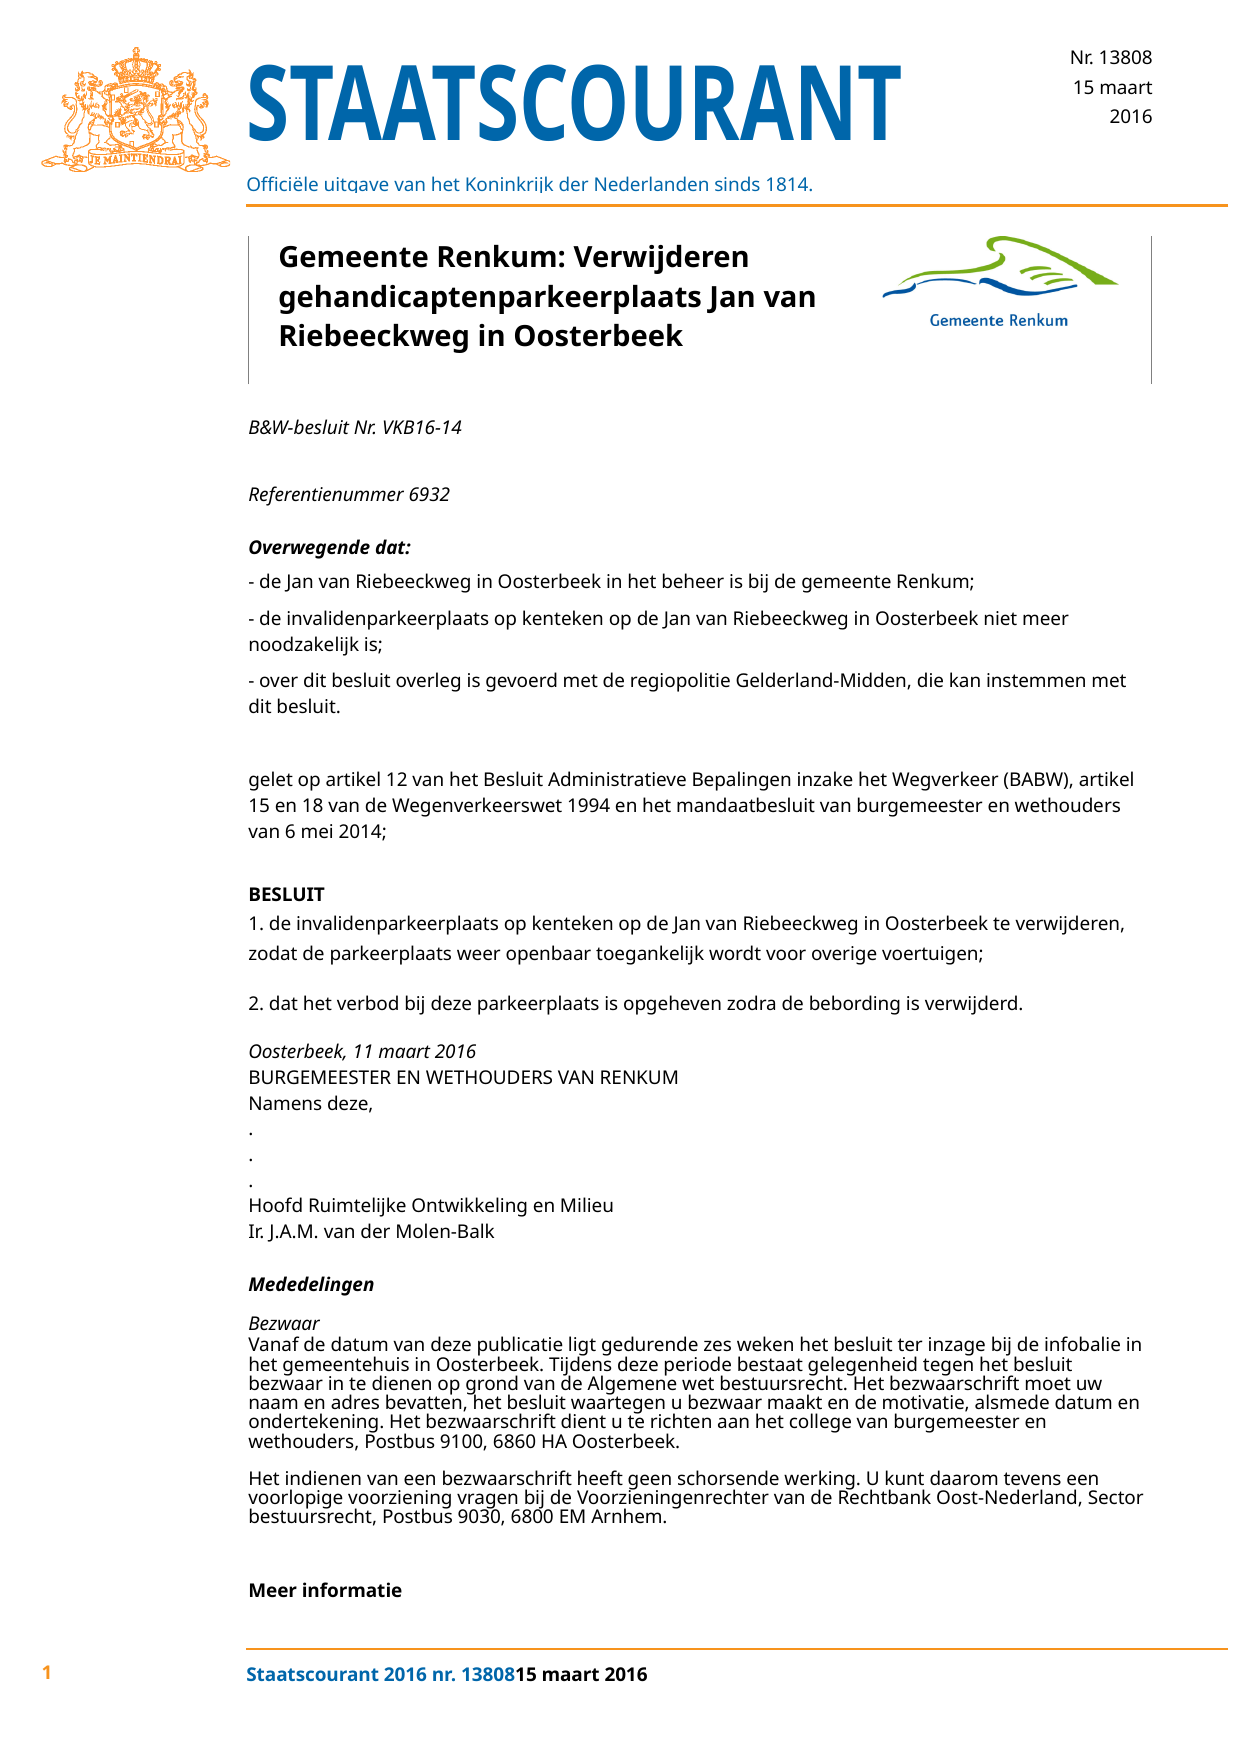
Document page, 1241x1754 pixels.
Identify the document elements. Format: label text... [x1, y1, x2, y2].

text 2. dat het verbod bij deze parkeerplaats is opgeheven zodra de bebording is verwijderd. [248, 990, 1152, 1016]
text B&W-besluit Nr. VKB16-14 [248, 414, 1152, 440]
text Namens deze, [248, 1090, 1152, 1115]
text . [248, 1115, 1152, 1141]
text Vanaf de datum van deze publicatie ligt gedurende zes weken het besluit ter inzage bij de infobalie in het gemeentehuis in Oosterbeek. Tijdens deze periode bestaat gelegenheid tegen het besluit bezwaar in te dienen op grond van de Algemene wet bestuursrecht. Het bezwaarschrift moet uw naam en adres bevatten, het besluit waartegen u bezwaar maakt en de motivatie, alsmede datum en ondertekening. Het bezwaarschrift dient u te richten aan het college van burgemeester en wethouders, Postbus 9100, 6860 HA Oosterbeek. [248, 1336, 1152, 1452]
table_header [850, 236, 1151, 384]
text Hoofd Ruimtelijke Ontwikkeling en Milieu [248, 1193, 1152, 1218]
text Ir. J.A.M. van der Molen-Balk [248, 1218, 1152, 1244]
text - de Jan van Riebeeckweg in Oosterbeek in het beheer is bij de gemeente Renkum; [248, 568, 1152, 594]
picture [882, 236, 1119, 326]
text . [248, 1167, 1152, 1193]
text ­ [248, 1545, 1152, 1564]
table_header Gemeente Renkum: Verwijderen gehandicaptenparkeerplaats Jan van Riebeeckweg in Oosterbeek [249, 236, 850, 384]
picture [41, 47, 231, 172]
text BURGEMEESTER EN WETHOUDERS VAN RENKUM [248, 1064, 1152, 1090]
text Overwegende dat: [248, 534, 1152, 560]
text Meer informatie [248, 1582, 1152, 1601]
text BESLUIT [248, 881, 1152, 907]
text Het indienen van een bezwaarschrift heeft geen schorsende werking. U kunt daarom tevens een voorlopige voorziening vragen bij de Voorzieningenrechter van de Rechtbank Oost-Nederland, Sector bestuursrecht, Postbus 9030, 6800 EM Arnhem. [248, 1469, 1152, 1527]
text Mededelingen [248, 1271, 1152, 1297]
text - de invalidenparkeerplaats op kenteken op de Jan van Riebeeckweg in Oosterbeek niet meer noodzakelijk is; [248, 605, 1152, 657]
text Bezwaar [248, 1311, 1152, 1336]
text gelet op artikel 12 van het Besluit Administratieve Bepalingen inzake het Wegverkeer (BABW), artikel 15 en 18 van de Wegenverkeerswet 1994 en het mandaatbesluit van burgemeester en wethouders van 6 mei 2014; [248, 767, 1152, 844]
text Referentienummer 6932 [248, 482, 1152, 507]
text . [248, 1141, 1152, 1167]
text - over dit besluit overleg is gevoerd met de regiopolitie Gelderland-Midden, die kan instemmen met dit besluit. [248, 668, 1152, 719]
text 1. de invalidenparkeerplaats op kenteken op de Jan van Riebeeckweg in Oosterbeek te verwijderen, zodat de parkeerplaats weer openbaar toegankelijk wordt voor overige voertuigen; [248, 910, 1152, 966]
text Oosterbeek, 11 maart 2016 [248, 1038, 1152, 1064]
